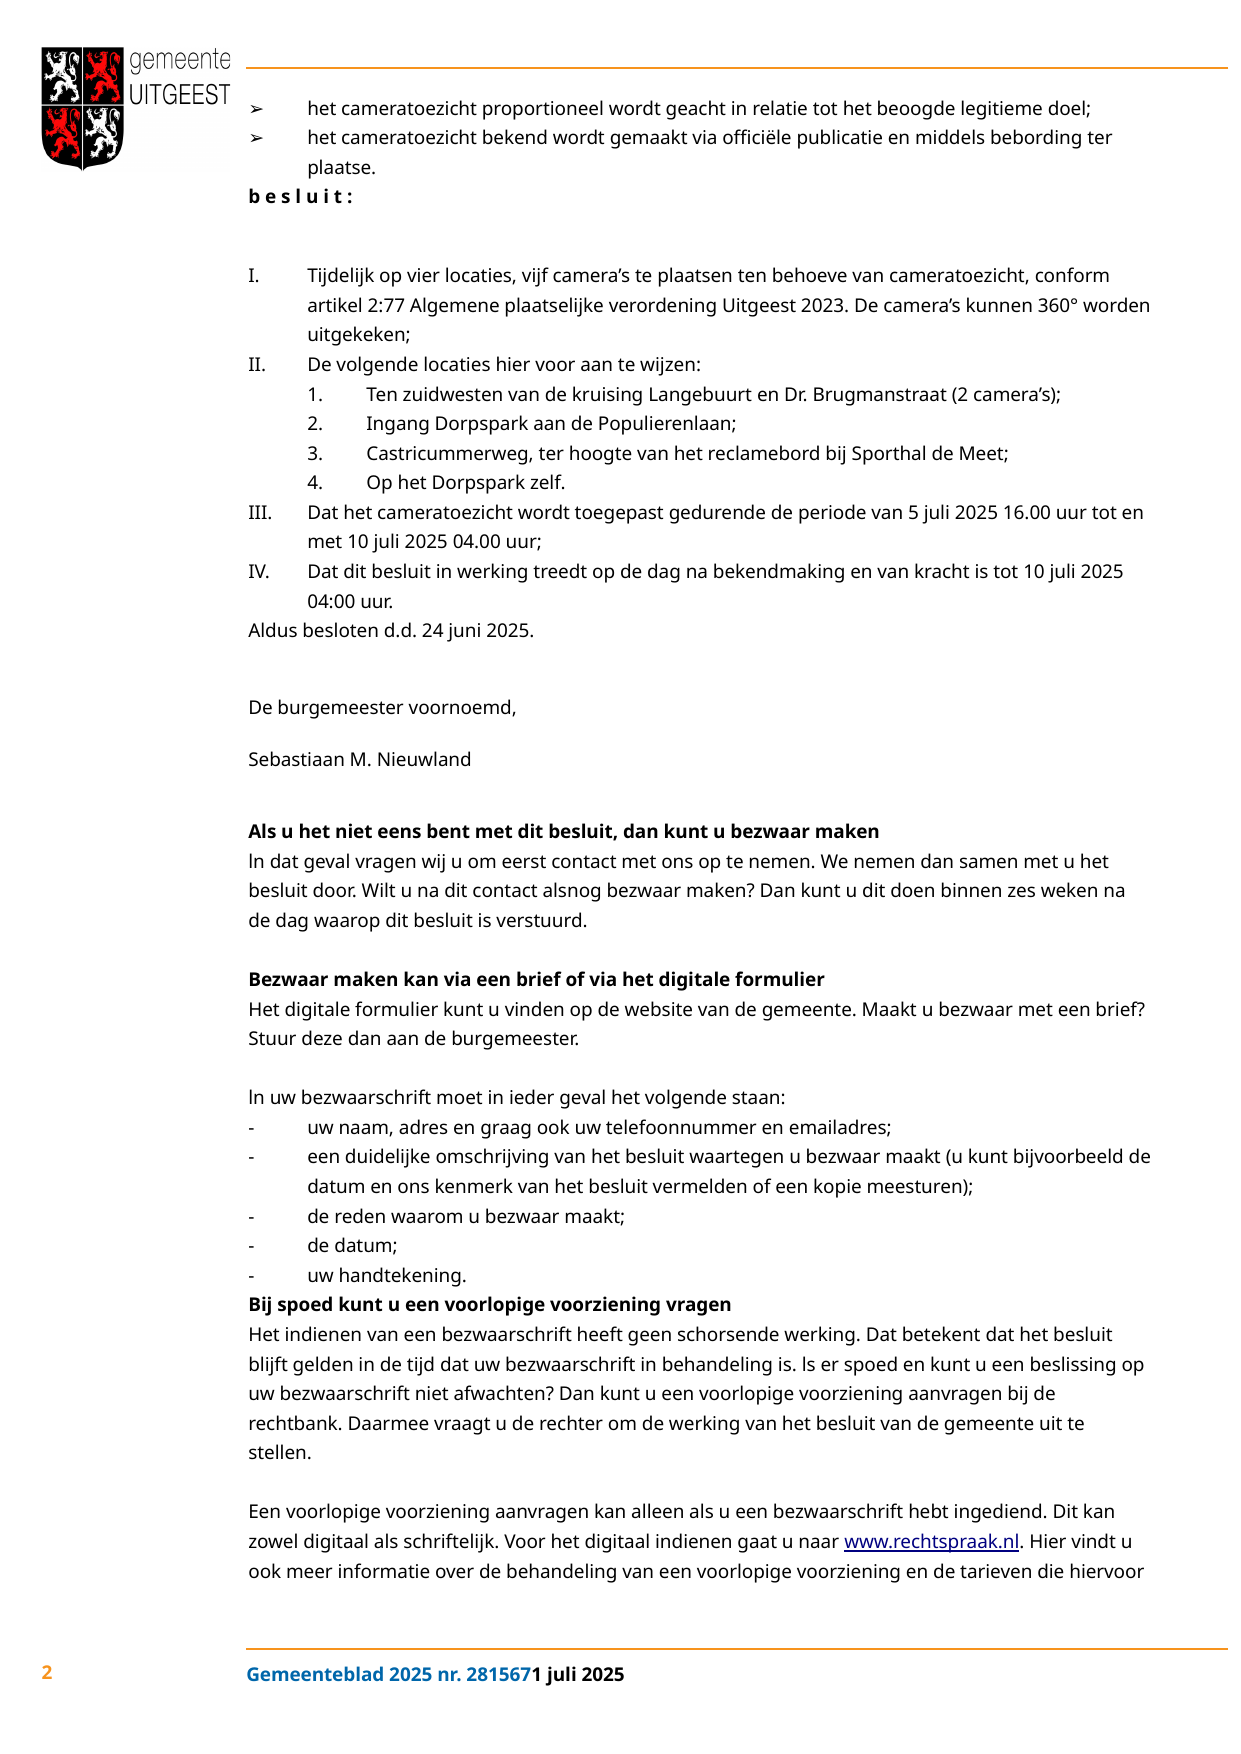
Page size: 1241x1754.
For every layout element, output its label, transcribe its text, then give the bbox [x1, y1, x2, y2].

list de datum; [248, 1232, 1152, 1258]
list De volgende locaties hier voor aan te wijzen: [248, 351, 1152, 377]
list Ten zuidwesten van de kruising Langebuurt en Dr. Brugmanstraat (2 camera’s); [307, 381, 1152, 406]
text Als u het niet eens bent met dit besluit, dan kunt u bezwaar maken [248, 818, 1152, 844]
list het cameratoezicht bekend wordt gemaakt via officiële publicatie en middels bebording ter plaatse. [248, 124, 1152, 180]
text Het indienen van een bezwaarschrift heeft geen schorsende werking. Dat betekent dat het besluit blijft gelden in de tijd dat uw bezwaarschrift in behandeling is. ls er spoed en kunt u een beslissing op uw bezwaarschrift niet afwachten? Dan kunt u een voorlopige voorziening aanvragen bij de rechtbank. Daarmee vraagt u de rechter om de werking van het besluit van de gemeente uit te stellen. [248, 1321, 1152, 1465]
list Castricummerweg, ter hoogte van het reclamebord bij Sporthal de Meet; [307, 440, 1152, 466]
text Bezwaar maken kan via een brief of via het digitale formulier [248, 966, 1152, 992]
list uw handtekening. [248, 1262, 1152, 1288]
text Een voorlopige voorziening aanvragen kan alleen als u een bezwaarschrift hebt ingediend. Dit kan zowel digitaal als schriftelijk. Voor het digitaal indienen gaat u naar www.rechtspraak.nl. Hier vindt u ook meer informatie over de behandeling van een voorlopige voorziening en de tarieven die hiervoor [248, 1499, 1152, 1584]
text ln dat geval vragen wij u om eerst contact met ons op te nemen. We nemen dan samen met u het besluit door. Wilt u na dit contact alsnog bezwaar maken? Dan kunt u dit doen binnen zes weken na de dag waarop dit besluit is verstuurd. [248, 848, 1152, 933]
list Dat het cameratoezicht wordt toegepast gedurende de periode van 5 juli 2025 16.00 uur tot en met 10 juli 2025 04.00 uur; [248, 499, 1152, 554]
picture [41, 47, 231, 172]
list een duidelijke omschrijving van het besluit waartegen u bezwaar maakt (u kunt bijvoorbeeld de datum en ons kenmerk van het besluit vermelden of een kopie meesturen); [248, 1144, 1152, 1199]
list het cameratoezicht proportioneel wordt geacht in relatie tot het beoogde legitieme doel; [248, 95, 1152, 121]
text b e s l u i t : [248, 183, 1152, 209]
list uw naam, adres en graag ook uw telefoonnummer en emailadres; [248, 1114, 1152, 1140]
list Tijdelijk op vier locaties, vijf camera’s te plaatsen ten behoeve van cameratoezicht, conform artikel 2:77 Algemene plaatselijke verordening Uitgeest 2023. De camera’s kunnen 360° worden uitgekeken; [248, 262, 1152, 347]
text ln uw bezwaarschrift moet in ieder geval het volgende staan: [248, 1084, 1152, 1110]
list de reden waarom u bezwaar maakt; [248, 1203, 1152, 1229]
text Aldus besloten d.d. 24 juni 2025. [248, 617, 1152, 643]
list Ingang Dorpspark aan de Populierenlaan; [307, 410, 1152, 436]
text De burgemeester voornoemd, [248, 694, 1152, 720]
text Sebastiaan M. Nieuwland [248, 746, 1152, 772]
list Dat dit besluit in werking treedt op de dag na bekendmaking en van kracht is tot 10 juli 2025 04:00 uur. [248, 558, 1152, 613]
list Op het Dorpspark zelf. [307, 469, 1152, 495]
text Het digitale formulier kunt u vinden op de website van de gemeente. Maakt u bezwaar met een brief? Stuur deze dan aan de burgemeester. [248, 996, 1152, 1051]
text Bij spoed kunt u een voorlopige voorziening vragen [248, 1292, 1152, 1317]
